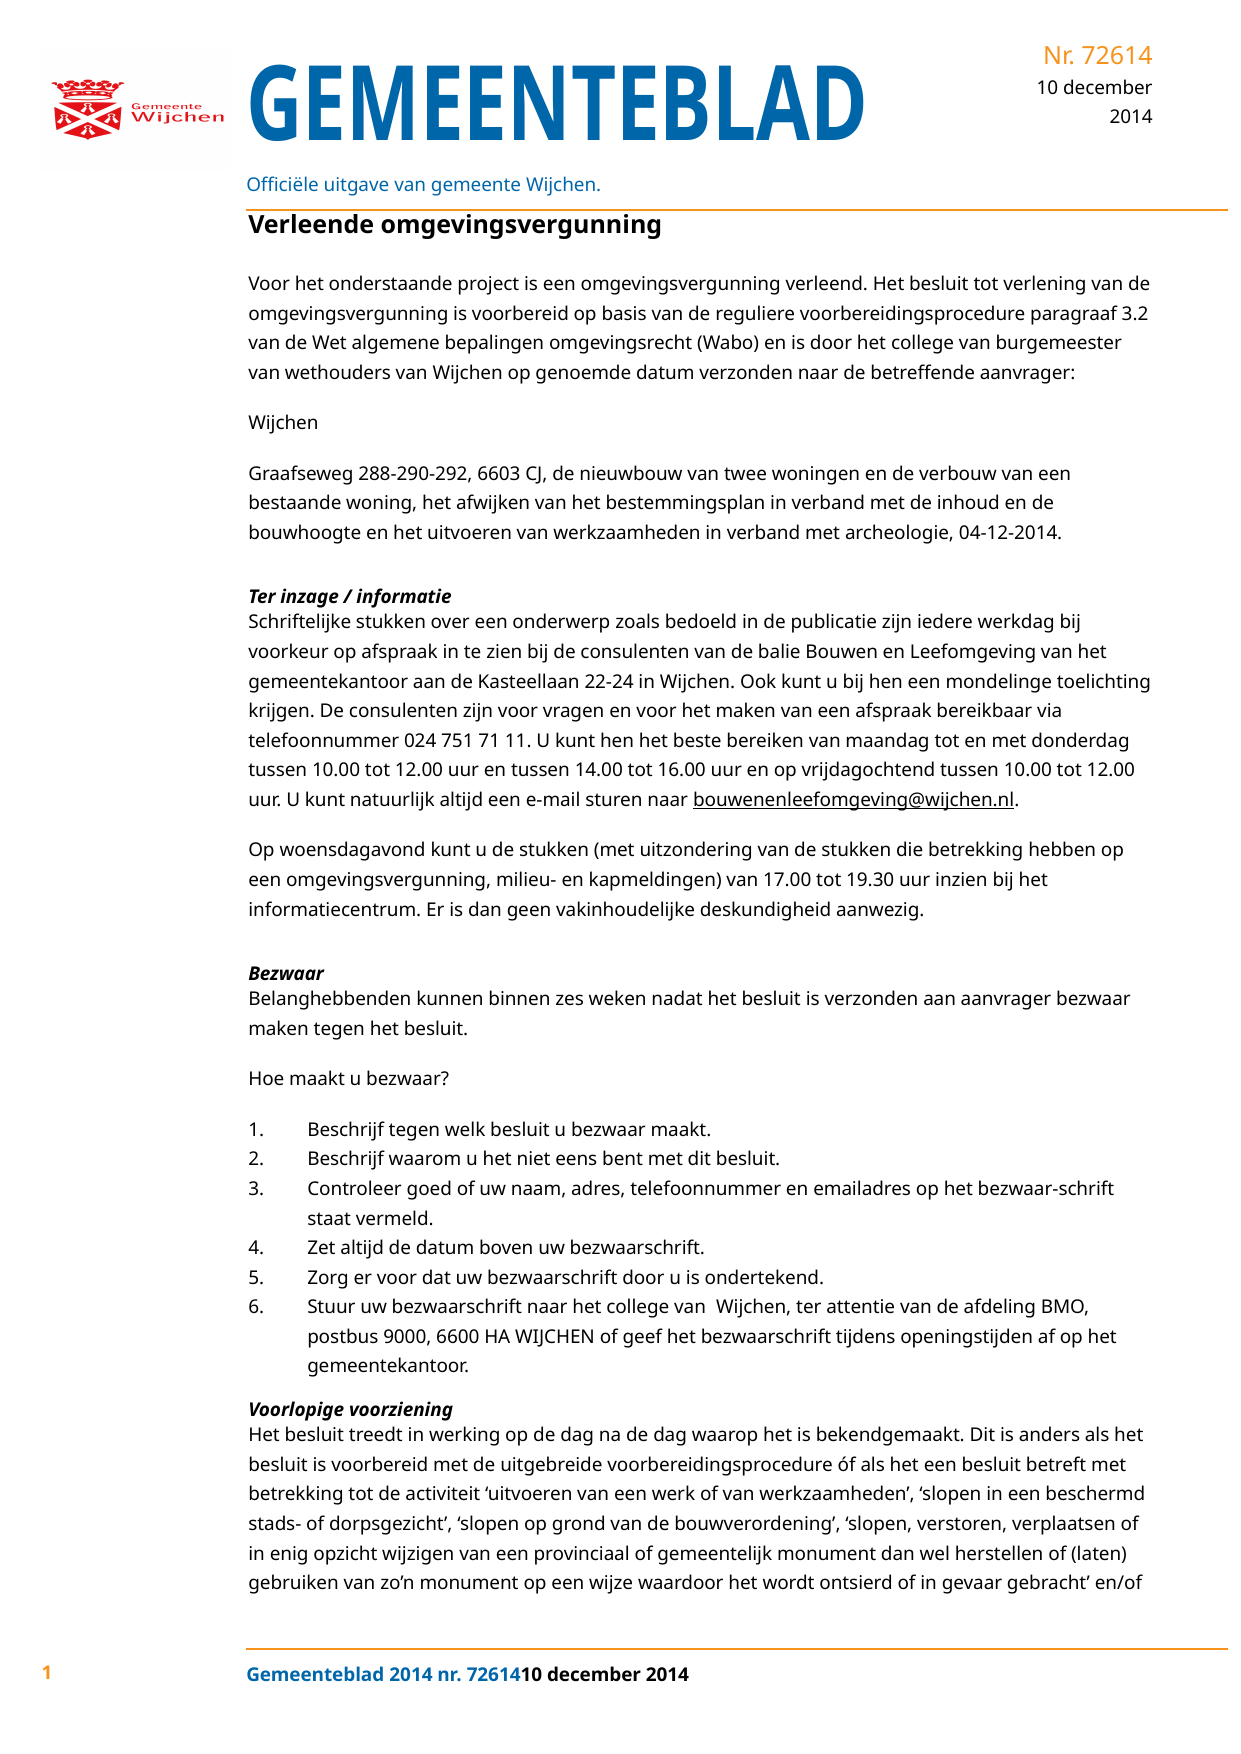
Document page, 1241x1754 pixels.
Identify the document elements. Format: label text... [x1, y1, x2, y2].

text Verleende omgevingsvergunning [248, 211, 1152, 241]
list Beschrijf waarom u het niet eens bent met dit besluit. [248, 1146, 1152, 1171]
text Het besluit treedt in werking op de dag na de dag waarop het is bekendgemaakt. Dit is anders als het besluit is voorbereid met de uitgebreide voorbereidingsprocedure óf als het een besluit betreft met betrekking tot de activiteit ‘uitvoeren van een werk of van werkzaamheden’, ‘slopen in een beschermd stads- of dorpsgezicht’, ‘slopen op grond van de bouwverordening’, ‘slopen, verstoren, verplaatsen of in enig opzicht wijzigen van een provinciaal of gemeentelijk monument dan wel herstellen of (laten) gebruiken van zo’n monument op een wijze waardoor het wordt ontsierd of in gevaar gebracht’ en/of [248, 1421, 1152, 1595]
text Ter inzage / informatie [248, 583, 1152, 609]
text Voorlopige voorziening [248, 1396, 1152, 1421]
text Wijchen [248, 409, 1152, 435]
text Op woensdagavond kunt u de stukken (met uitzondering van de stukken die betrekking hebben op een omgevingsvergunning, milieu- en kapmeldingen) van 17.00 tot 19.30 uur inzien bij het informatiecentrum. Er is dan geen vakinhoudelijke deskundigheid aanwezig. [248, 837, 1152, 922]
list Zet altijd de datum boven uw bezwaarschrift. [248, 1234, 1152, 1260]
text Schriftelijke stukken over een onderwerp zoals bedoeld in de publicatie zijn iedere werkdag bij voorkeur op afspraak in te zien bij de consulenten van de balie Bouwen en Leefomgeving van het gemeentekantoor aan de Kasteellaan 22-24 in Wijchen. Ook kunt u bij hen een mondelinge toelichting krijgen. De consulenten zijn voor vragen en voor het maken van een afspraak bereikbaar via telefoonnummer 024 751 71 11. U kunt hen het beste bereiken van maandag tot en met donderdag tussen 10.00 tot 12.00 uur en tussen 14.00 tot 16.00 uur en op vrijdagochtend tussen 10.00 tot 12.00 uur. U kunt natuurlijk altijd een e-mail sturen naar bouwenenleefomgeving@wijchen.nl. [248, 609, 1152, 812]
text Bezwaar [248, 960, 1152, 986]
list Beschrijf tegen welk besluit u bezwaar maakt. [248, 1116, 1152, 1142]
picture [41, 47, 231, 172]
text Voor het onderstaande project is een omgevingsvergunning verleend. Het besluit tot verlening van de omgevingsvergunning is voorbereid op basis van de reguliere voorbereidingsprocedure paragraaf 3.2 van de Wet algemene bepalingen omgevingsrecht (Wabo) en is door het college van burgemeester van wethouders van Wijchen op genoemde datum verzonden naar de betreffende aanvrager: [248, 270, 1152, 385]
list Controleer goed of uw naam, adres, telefoonnummer en emailadres op het bezwaar-schrift staat vermeld. [248, 1175, 1152, 1230]
text Hoe maakt u bezwaar? [248, 1066, 1152, 1091]
list Zorg er voor dat uw bezwaarschrift door u is ondertekend. [248, 1264, 1152, 1289]
text Graafseweg 288-290-292, 6603 CJ, de nieuwbouw van twee woningen en de verbouw van een bestaande woning, het afwijken van het bestemmingsplan in verband met de inhoud en de bouwhoogte en het uitvoeren van werkzaamheden in verband met archeologie, 04-12-2014. [248, 460, 1152, 545]
list Stuur uw bezwaarschrift naar het college van Wijchen, ter attentie van de afdeling BMO, postbus 9000, 6600 HA WIJCHEN of geef het bezwaarschrift tijdens openingstijden af op het gemeentekantoor. [248, 1293, 1152, 1378]
text Belanghebbenden kunnen binnen zes weken nadat het besluit is verzonden aan aanvrager bezwaar maken tegen het besluit. [248, 986, 1152, 1041]
